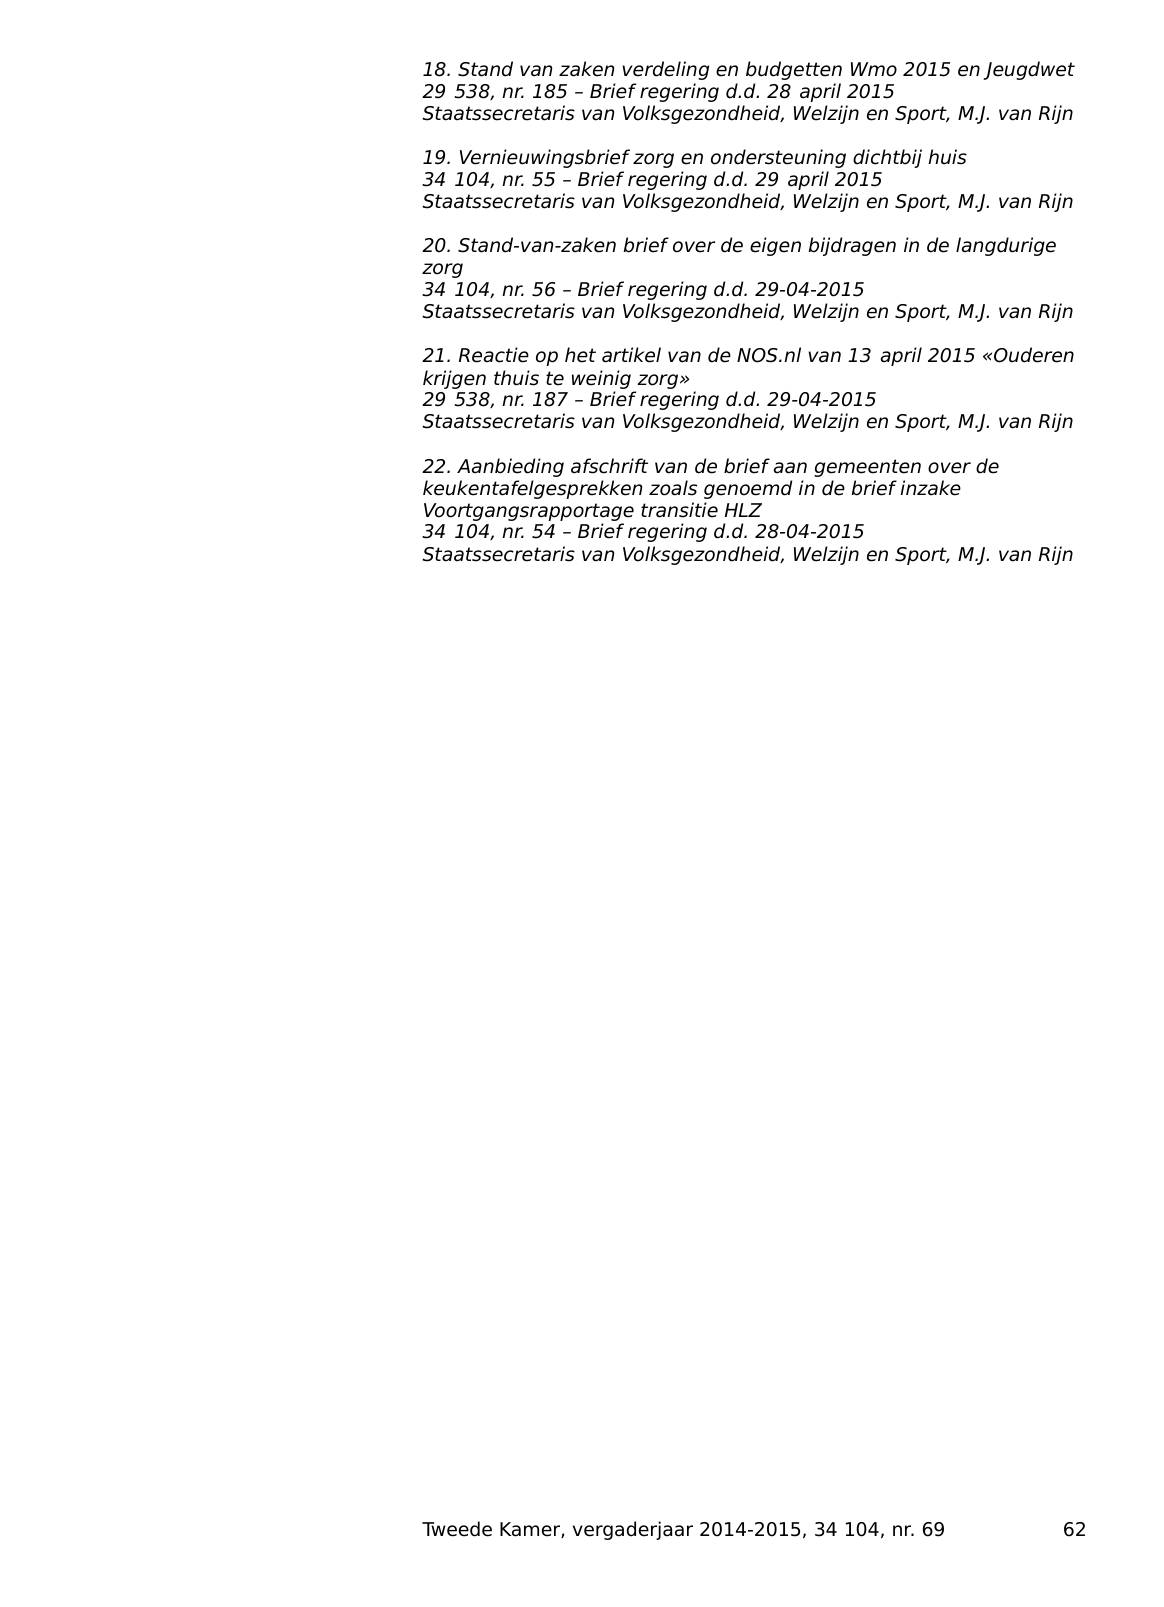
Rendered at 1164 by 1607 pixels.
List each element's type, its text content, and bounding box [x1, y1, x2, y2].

text Staatssecretaris van Volksgezondheid, Welzijn en Sport, M.J. van Rijn [422, 411, 1087, 433]
text Staatssecretaris van Volksgezondheid, Welzijn en Sport, M.J. van Rijn [422, 543, 1087, 565]
text Staatssecretaris van Volksgezondheid, Welzijn en Sport, M.J. van Rijn [422, 191, 1087, 213]
text 34 104, nr. 55 – Brief regering d.d. 29 april 2015 [422, 169, 1087, 191]
text 29 538, nr. 185 – Brief regering d.d. 28 april 2015 [422, 81, 1087, 103]
text 29 538, nr. 187 – Brief regering d.d. 29-04-2015 [422, 389, 1087, 411]
text 22. Aanbieding afschrift van de brief aan gemeenten over de keukentafelgesprekken zoals genoemd in de brief inzake Voortgangsrapportage transitie HLZ [422, 456, 1087, 521]
text 21. Reactie op het artikel van de NOS.nl van 13 april 2015 «Ouderen krijgen thuis te weinig zorg» [422, 345, 1087, 389]
text 34 104, nr. 56 – Brief regering d.d. 29-04-2015 [422, 279, 1087, 301]
text Staatssecretaris van Volksgezondheid, Welzijn en Sport, M.J. van Rijn [422, 103, 1087, 125]
text 19. Vernieuwingsbrief zorg en ondersteuning dichtbij huis [422, 147, 1087, 169]
text 18. Stand van zaken verdeling en budgetten Wmo 2015 en Jeugdwet [422, 59, 1087, 81]
text 20. Stand-van-zaken brief over de eigen bijdragen in de langdurige zorg [422, 235, 1087, 279]
text 34 104, nr. 54 – Brief regering d.d. 28-04-2015 [422, 521, 1087, 543]
text Staatssecretaris van Volksgezondheid, Welzijn en Sport, M.J. van Rijn [422, 301, 1087, 323]
